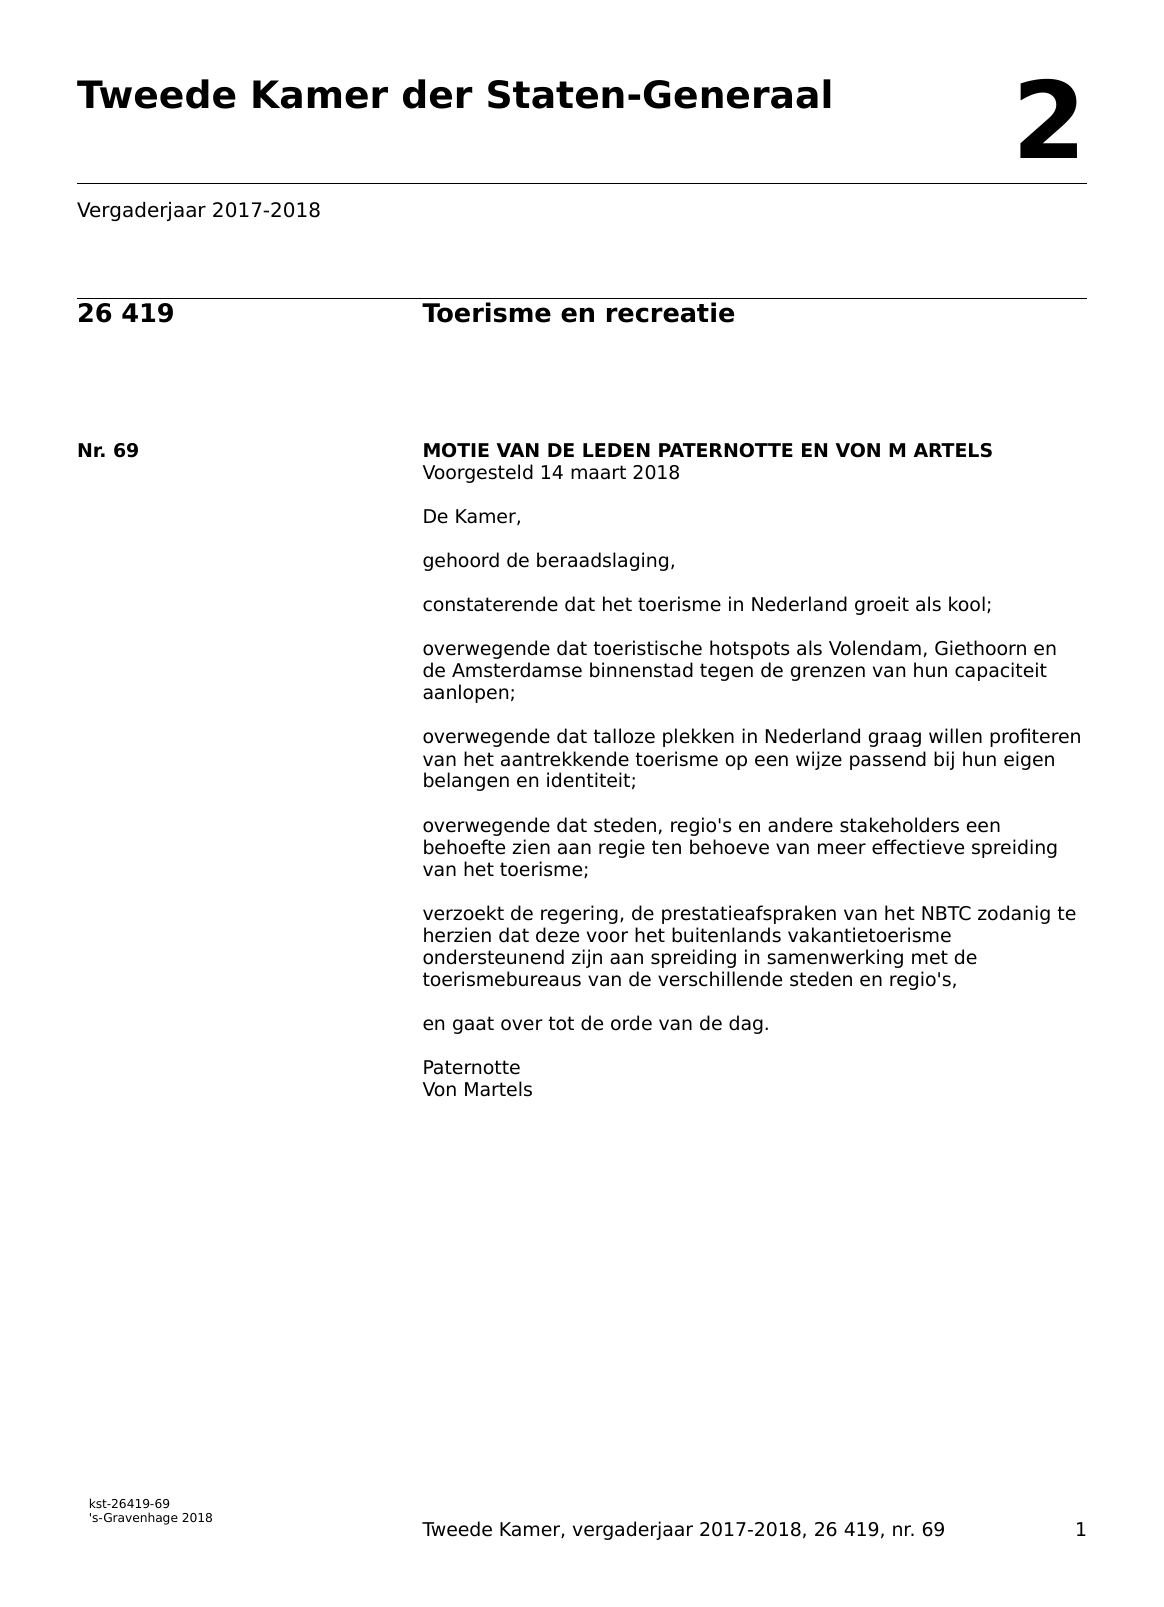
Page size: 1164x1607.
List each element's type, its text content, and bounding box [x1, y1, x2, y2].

text gehoord de beraadslaging, [422, 550, 1087, 572]
table_cell Vergaderjaar 2017-2018 [77, 184, 1087, 298]
text Paternotte [422, 1057, 1087, 1079]
text verzoekt de regering, de prestatieafspraken van het NBTC zodanig te herzien dat deze voor het buitenlands vakantietoerisme ondersteunend zijn aan spreiding in samenwerking met de toerismebureaus van de verschillende steden en regio's, [422, 903, 1087, 991]
text Voorgesteld 14 maart 2018 [422, 462, 1087, 484]
text overwegende dat talloze plekken in Nederland graag willen profiteren van het aantrekkende toerisme op een wijze passend bij hun eigen belangen en identiteit; [422, 726, 1087, 792]
text De Kamer, [422, 506, 1087, 528]
text 's-Gravenhage 2018 [88, 1511, 323, 1525]
subtitle 26 419 Toerisme en recreatie [77, 299, 1087, 329]
subtitle Nr. 69 MOTIE VAN DE LEDEN PATERNOTTE EN VON M ARTELS [77, 440, 1087, 462]
text overwegende dat toeristische hotspots als Volendam, Giethoorn en de Amsterdamse binnenstad tegen de grenzen van hun capaciteit aanlopen; [422, 638, 1087, 704]
text en gaat over tot de orde van de dag. [422, 1013, 1087, 1035]
table_header Tweede Kamer der Staten-Generaal [77, 59, 886, 183]
text overwegende dat steden, regio's en andere stakeholders een behoefte zien aan regie ten behoeve van meer effectieve spreiding van het toerisme; [422, 814, 1087, 881]
text constaterende dat het toerisme in Nederland groeit als kool; [422, 594, 1087, 616]
table_header 2 [886, 59, 1087, 183]
text Von Martels [422, 1079, 1087, 1101]
text kst-26419-69 [88, 1497, 323, 1511]
